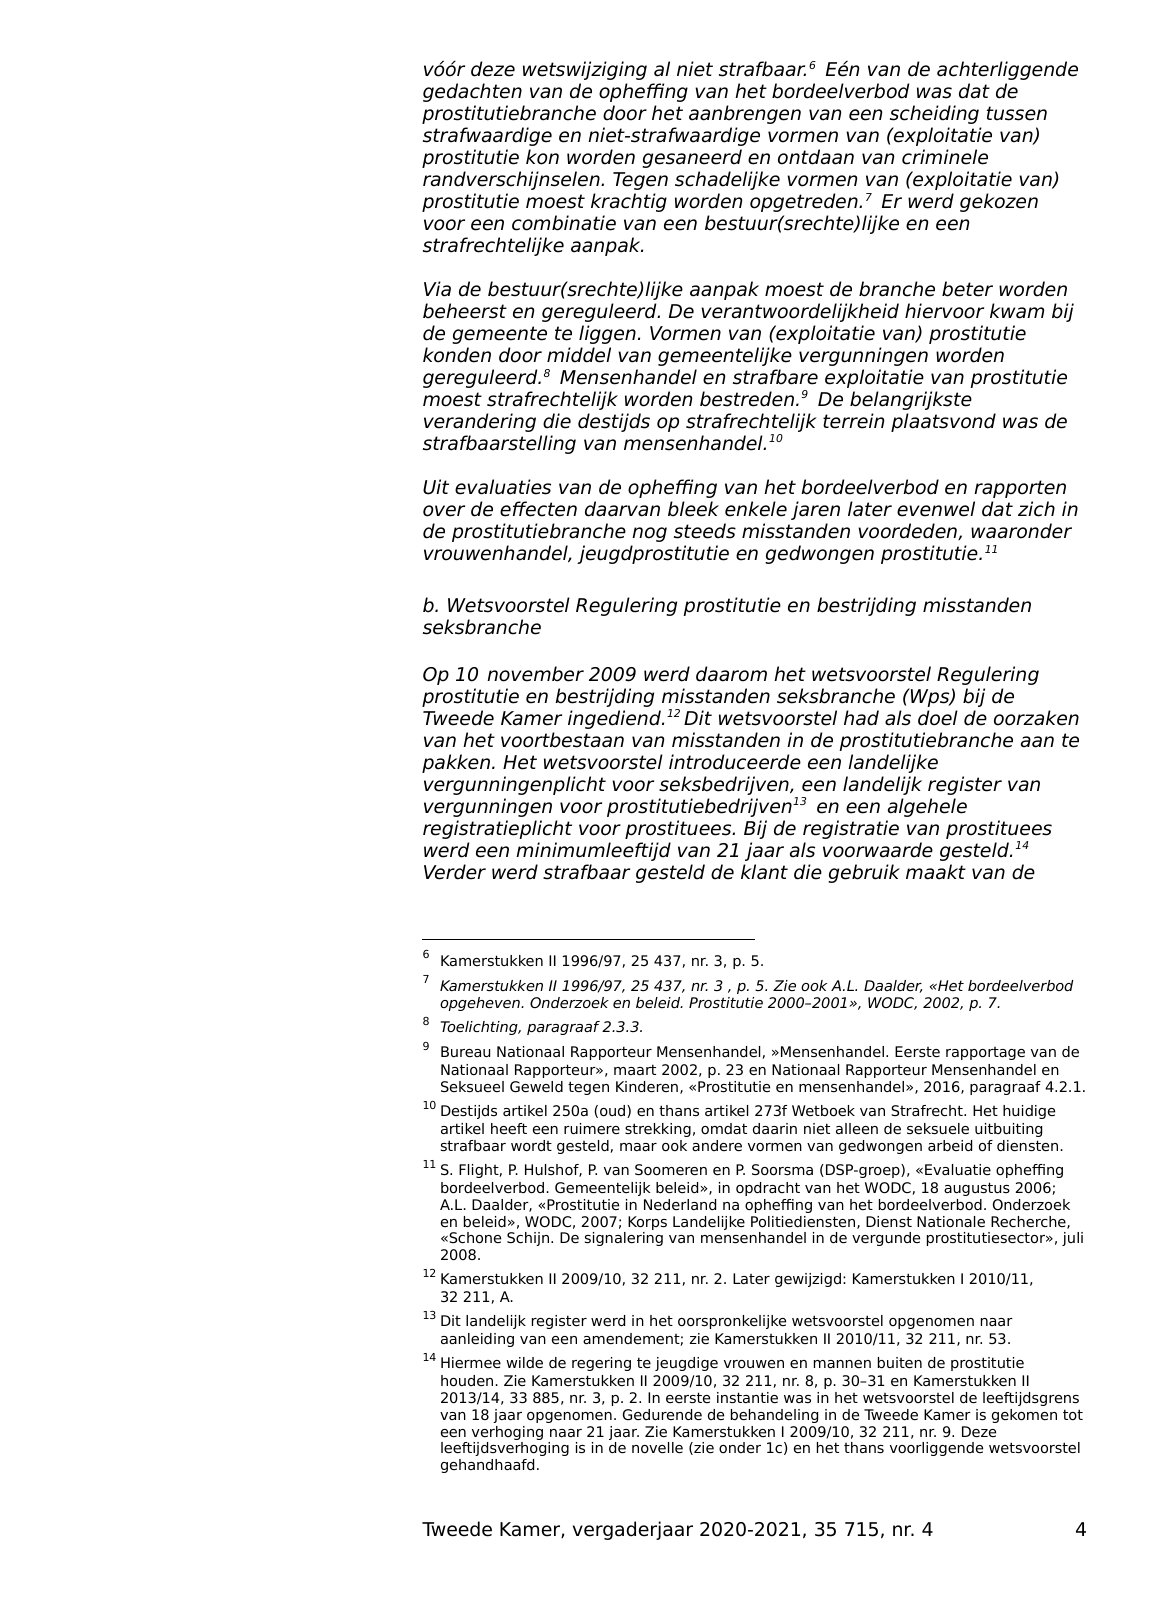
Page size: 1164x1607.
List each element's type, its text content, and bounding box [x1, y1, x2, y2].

text Bureau Nationaal Rapporteur Mensenhandel, »Mensenhandel. Eerste rapportage van de Nationaal Rapporteur», maart 2002, p. 23 en Nationaal Rapporteur Mensenhandel en Seksueel Geweld tegen Kinderen, «Prostitutie en mensenhandel», 2016, paragraaf 4.2.1. [422, 1040, 1087, 1096]
text Kamerstukken II 1996/97, 25 437, nr. 3 , p. 5. Zie ook A.L. Daalder, «Het bordeelverbod opgeheven. Onderzoek en beleid. Prostitutie 2000–2001», WODC, 2002, p. 7. [422, 973, 1087, 1012]
text Destijds artikel 250a (oud) en thans artikel 273f Wetboek van Strafrecht. Het huidige artikel heeft een ruimere strekking, omdat daarin niet alleen de seksuele uitbuiting strafbaar wordt gesteld, maar ook andere vormen van gedwongen arbeid of diensten. [422, 1099, 1087, 1155]
text vóór deze wetswijziging al niet strafbaar. Eén van de achterliggende gedachten van de opheffing van het bordeelverbod was dat de prostitutiebranche door het aanbrengen van een scheiding tussen strafwaardige en niet-strafwaardige vormen van (exploitatie van) prostitutie kon worden gesaneerd en ontdaan van criminele randverschijnselen. Tegen schadelijke vormen van (exploitatie van) prostitutie moest krachtig worden opgetreden. Er werd gekozen voor een combinatie van een bestuur(srechte)lijke en een strafrechtelijke aanpak. [422, 59, 1087, 257]
text Kamerstukken II 1996/97, 25 437, nr. 3, p. 5. [422, 948, 1087, 971]
text Uit evaluaties van de opheffing van het bordeelverbod en rapporten over de effecten daarvan bleek enkele jaren later evenwel dat zich in de prostitutiebranche nog steeds misstanden voordeden, waaronder vrouwenhandel, jeugdprostitutie en gedwongen prostitutie. [422, 477, 1087, 565]
subtitle b. Wetsvoorstel Regulering prostitutie en bestrijding misstanden seksbranche [422, 595, 1087, 639]
text S. Flight, P. Hulshof, P. van Soomeren en P. Soorsma (DSP-groep), «Evaluatie opheffing bordeelverbod. Gemeentelijk beleid», in opdracht van het WODC, 18 augustus 2006; A.L. Daalder, «Prostitutie in Nederland na opheffing van het bordeelverbod. Onderzoek en beleid», WODC, 2007; Korps Landelijke Politiediensten, Dienst Nationale Recherche, «Schone Schijn. De signalering van mensenhandel in de vergunde prostitutiesector», juli 2008. [422, 1158, 1087, 1264]
text Kamerstukken II 2009/10, 32 211, nr. 2. Later gewijzigd: Kamerstukken I 2010/11, 32 211, A. [422, 1267, 1087, 1306]
text Dit landelijk register werd in het oorspronkelijke wetsvoorstel opgenomen naar aanleiding van een amendement; zie Kamerstukken II 2010/11, 32 211, nr. 53. [422, 1309, 1087, 1348]
text Hiermee wilde de regering te jeugdige vrouwen en mannen buiten de prostitutie houden. Zie Kamerstukken II 2009/10, 32 211, nr. 8, p. 30–31 en Kamerstukken II 2013/14, 33 885, nr. 3, p. 2. In eerste instantie was in het wetsvoorstel de leeftijdsgrens van 18 jaar opgenomen. Gedurende de behandeling in de Tweede Kamer is gekomen tot een verhoging naar 21 jaar. Zie Kamerstukken I 2009/10, 32 211, nr. 9. Deze leeftijdsverhoging is in de novelle (zie onder 1c) en het thans voorliggende wetsvoorstel gehandhaafd. [422, 1351, 1087, 1474]
text Via de bestuur(srechte)lijke aanpak moest de branche beter worden beheerst en gereguleerd. De verantwoordelijkheid hiervoor kwam bij de gemeente te liggen. Vormen van (exploitatie van) prostitutie konden door middel van gemeentelijke vergunningen worden gereguleerd. Mensenhandel en strafbare exploitatie van prostitutie moest strafrechtelijk worden bestreden. De belangrijkste verandering die destijds op strafrechtelijk terrein plaatsvond was de strafbaarstelling van mensenhandel. [422, 279, 1087, 455]
text Op 10 november 2009 werd daarom het wetsvoorstel Regulering prostitutie en bestrijding misstanden seksbranche (Wps) bij de Tweede Kamer ingediend.Dit wetsvoorstel had als doel de oorzaken van het voortbestaan van misstanden in de prostitutiebranche aan te pakken. Het wetsvoorstel introduceerde een landelijke vergunningenplicht voor seksbedrijven, een landelijk register van vergunningen voor prostitutiebedrijven en een algehele registratieplicht voor prostituees. Bij de registratie van prostituees werd een minimumleeftijd van 21 jaar als voorwaarde gesteld. Verder werd strafbaar gesteld de klant die gebruik maakt van de [422, 664, 1087, 884]
text Toelichting, paragraaf 2.3.3. [422, 1015, 1087, 1037]
